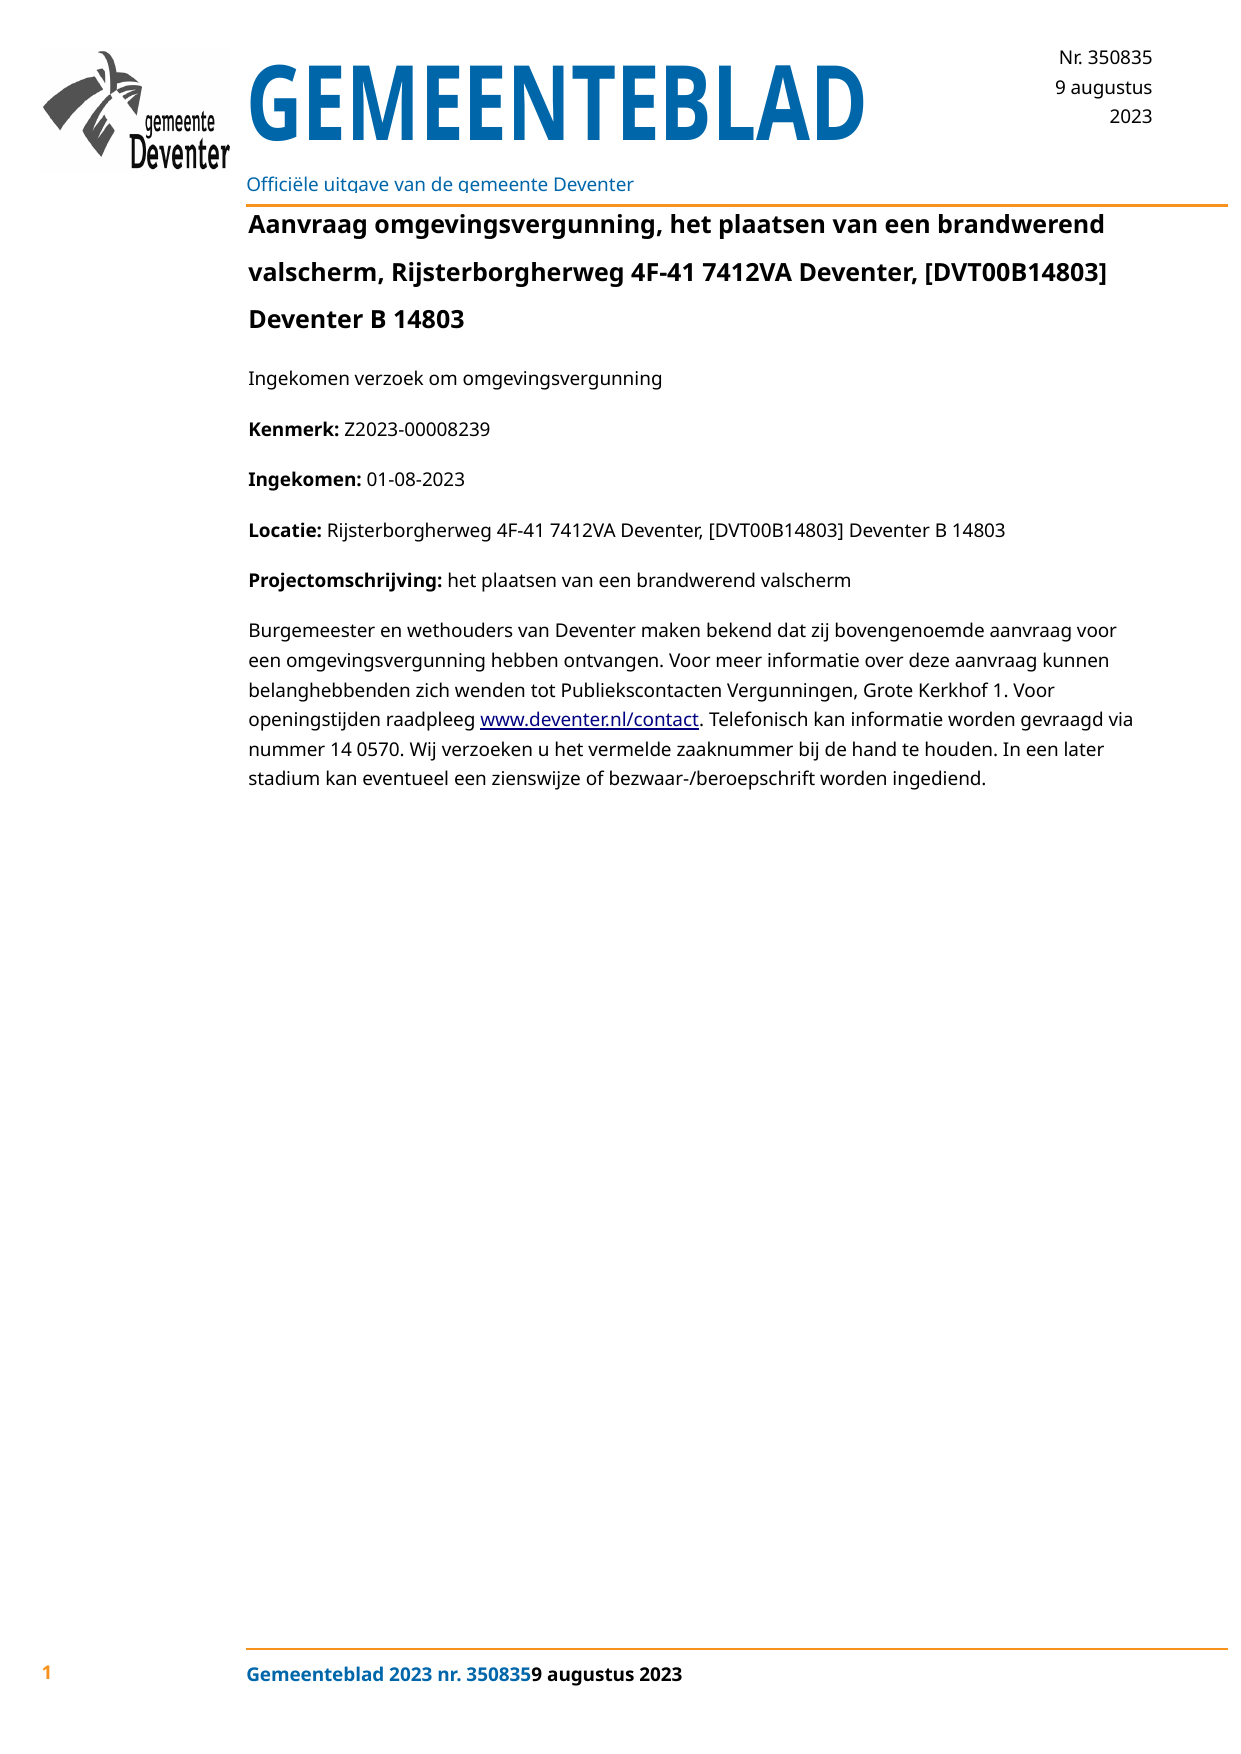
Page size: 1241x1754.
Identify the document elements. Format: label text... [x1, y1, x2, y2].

text Locatie: Rijsterborgherweg 4F-41 7412VA Deventer, [DVT00B14803] Deventer B 14803 [248, 517, 1152, 542]
text Aanvraag omgevingsvergunning, het plaatsen van een brandwerend valscherm, Rijsterborgherweg 4F-41 7412VA Deventer, [DVT00B14803] Deventer B 14803 [248, 207, 1152, 336]
text Kenmerk: Z2023-00008239 [248, 416, 1152, 442]
text Burgemeester en wethouders van Deventer maken bekend dat zij bovengenoemde aanvraag voor een omgevingsvergunning hebben ontvangen. Voor meer informatie over deze aanvraag kunnen belanghebbenden zich wenden tot Publiekscontacten Vergunningen, Grote Kerkhof 1. Voor openingstijden raadpleeg www.deventer.nl/contact. Telefonisch kan informatie worden gevraagd via nummer 14 0570. Wij verzoeken u het vermelde zaaknummer bij de hand te houden. In een later stadium kan eventueel een zienswijze of bezwaar-/beroepschrift worden ingediend. [248, 618, 1152, 791]
text Ingekomen verzoek om omgevingsvergunning [248, 366, 1152, 391]
text Projectomschrijving: het plaatsen van een brandwerend valscherm [248, 567, 1152, 593]
picture [41, 47, 231, 172]
text Ingekomen: 01-08-2023 [248, 466, 1152, 492]
